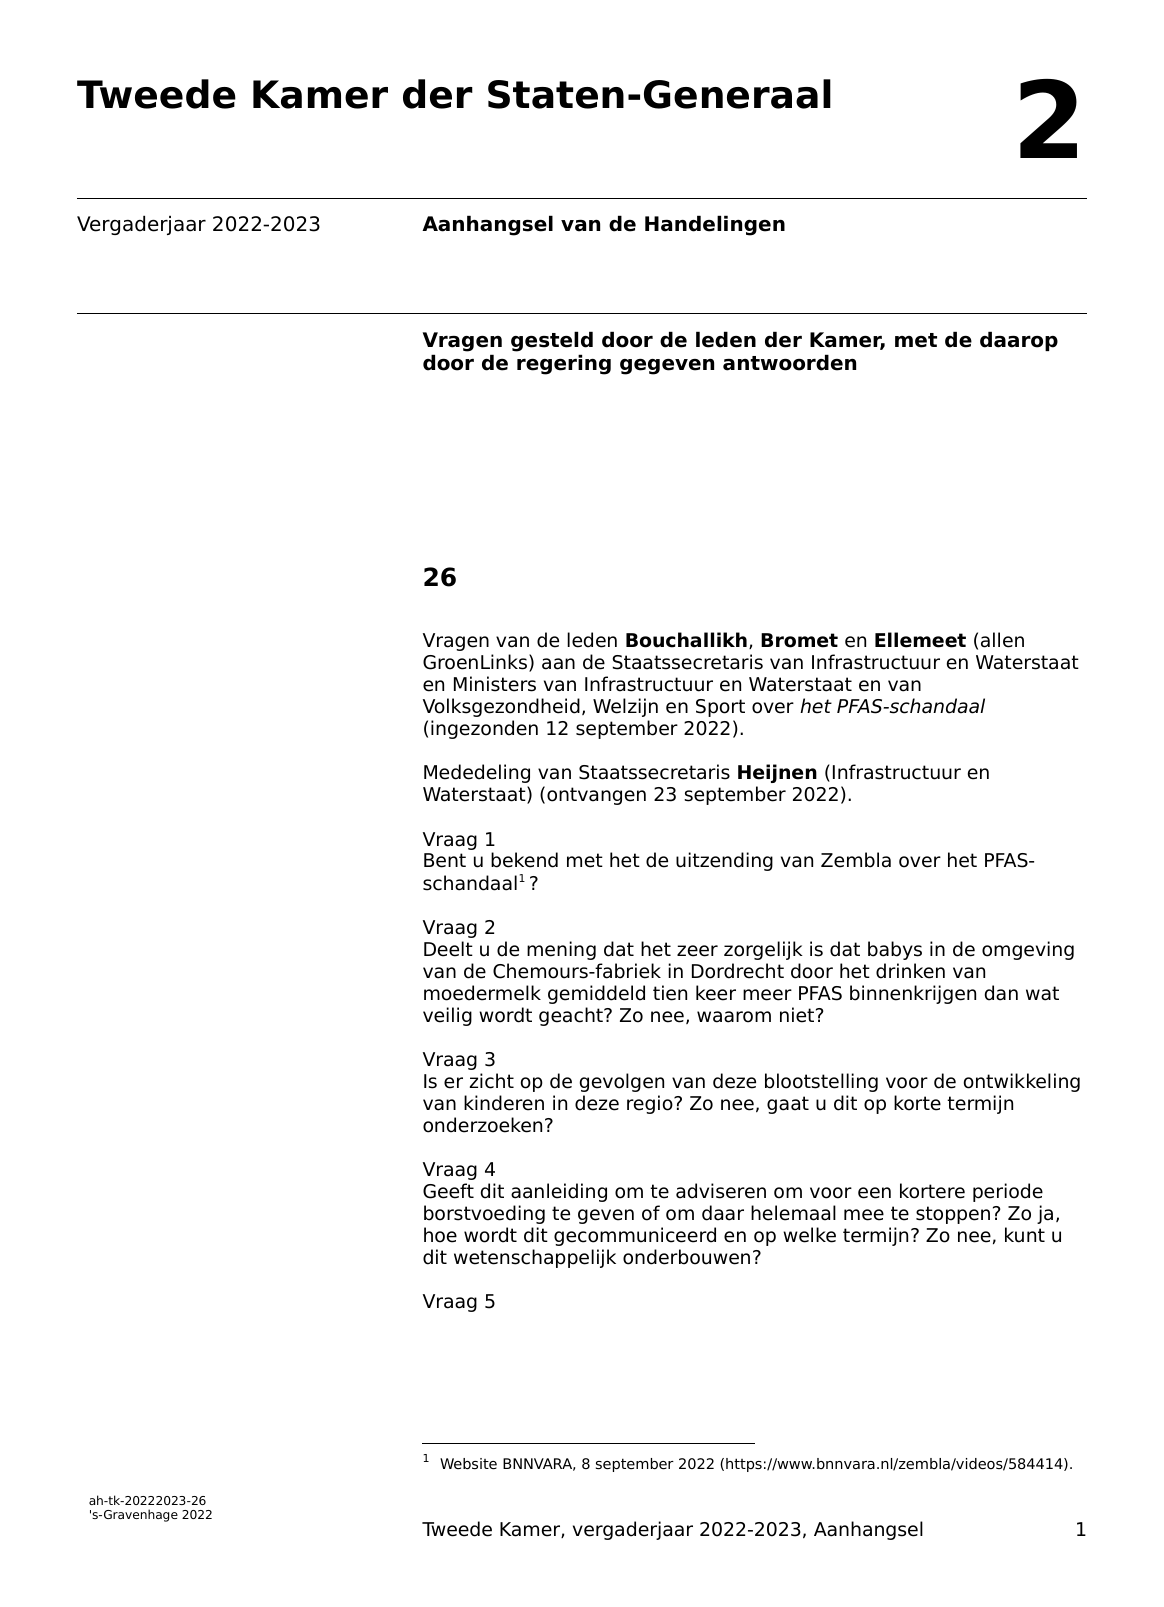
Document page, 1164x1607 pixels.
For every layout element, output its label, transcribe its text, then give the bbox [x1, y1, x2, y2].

text Vraag 1 [422, 828, 1087, 850]
text Mededeling van Staatssecretaris Heijnen (Infrastructuur en Waterstaat) (ontvangen 23 september 2022). [422, 762, 1087, 806]
text 's-Gravenhage 2022 [88, 1508, 323, 1522]
text Vraag 5 [422, 1291, 1087, 1313]
text Vraag 3 [422, 1049, 1087, 1071]
text Deelt u de mening dat het zeer zorgelijk is dat babys in de omgeving van de Chemours-fabriek in Dordrecht door het drinken van moedermelk gemiddeld tien keer meer PFAS binnenkrijgen dan wat veilig wordt geacht? Zo nee, waarom niet? [422, 938, 1087, 1026]
text Website BNNVARA, 8 september 2022 (https://www.bnnvara.nl/zembla/videos/584414). [422, 1452, 1087, 1474]
table_cell Vergaderjaar 2022-2023 [77, 199, 422, 313]
text ah-tk-20222023-26 [88, 1494, 323, 1508]
table_cell [77, 314, 422, 375]
text Geeft dit aanleiding om te adviseren om voor een kortere periode borstvoeding te geven of om daar helemaal mee te stoppen? Zo ja, hoe wordt dit gecommuniceerd en op welke termijn? Zo nee, kunt u dit wetenschappelijk onderbouwen? [422, 1181, 1087, 1269]
table_cell Vragen gesteld door de leden der Kamer, met de daarop door de regering gegeven antwoorden [422, 314, 1087, 375]
text Vraag 2 [422, 917, 1087, 938]
text Vragen van de leden Bouchallikh, Bromet en Ellemeet (allen GroenLinks) aan de Staatssecretaris van Infrastructuur en Waterstaat en Ministers van Infrastructuur en Waterstaat en van Volksgezondheid, Welzijn en Sport over het PFAS-schandaal (ingezonden 12 september 2022). [422, 630, 1087, 740]
table_header Tweede Kamer der Staten-Generaal [77, 59, 886, 198]
table_header 2 [886, 59, 1087, 198]
text Bent u bekend met het de uitzending van Zembla over het PFAS-schandaal? [422, 850, 1087, 894]
text Is er zicht op de gevolgen van deze blootstelling voor de ontwikkeling van kinderen in deze regio? Zo nee, gaat u dit op korte termijn onderzoeken? [422, 1071, 1087, 1137]
text 26 [422, 563, 1087, 592]
table_cell Aanhangsel van de Handelingen [422, 199, 1087, 313]
text Vraag 4 [422, 1159, 1087, 1181]
